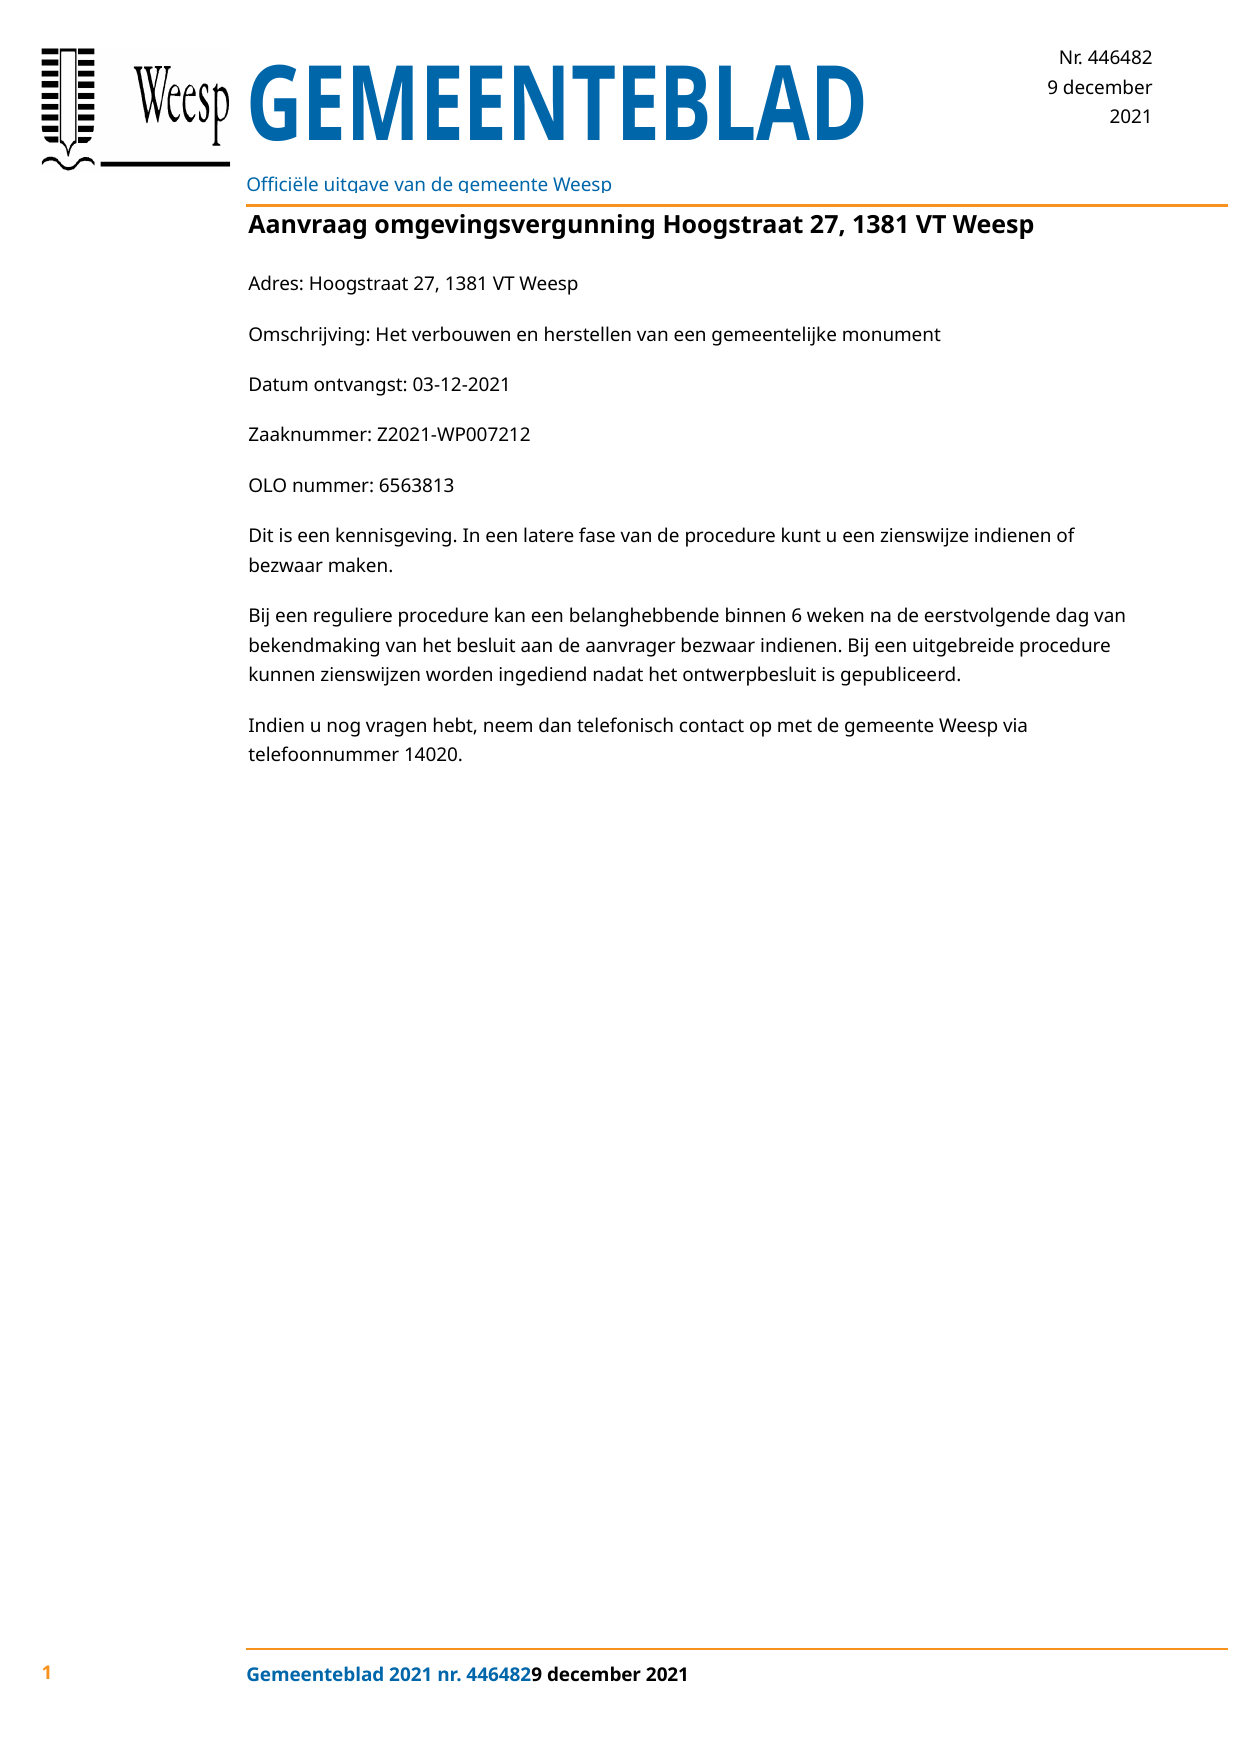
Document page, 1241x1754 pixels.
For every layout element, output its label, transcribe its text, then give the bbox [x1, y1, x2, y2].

text Bij een reguliere procedure kan een belanghebbende binnen 6 weken na de eerstvolgende dag van bekendmaking van het besluit aan de aanvrager bezwaar indienen. Bij een uitgebreide procedure kunnen zienswijzen worden ingediend nadat het ontwerpbesluit is gepubliceerd. [248, 602, 1152, 687]
text Indien u nog vragen hebt, neem dan telefonisch contact op met de gemeente Weesp via telefoonnummer 14020. [248, 712, 1152, 767]
text Adres: Hoogstraat 27, 1381 VT Weesp [248, 270, 1152, 296]
text Zaaknummer: Z2021-WP007212 [248, 422, 1152, 447]
text Dit is een kennisgeving. In een latere fase van de procedure kunt u een zienswijze indienen of bezwaar maken. [248, 522, 1152, 578]
text Datum ontvangst: 03-12-2021 [248, 371, 1152, 397]
text Aanvraag omgevingsvergunning Hoogstraat 27, 1381 VT Weesp [248, 207, 1152, 241]
text OLO nummer: 6563813 [248, 472, 1152, 498]
text Omschrijving: Het verbouwen en herstellen van een gemeentelijke monument [248, 321, 1152, 346]
picture [41, 47, 231, 172]
